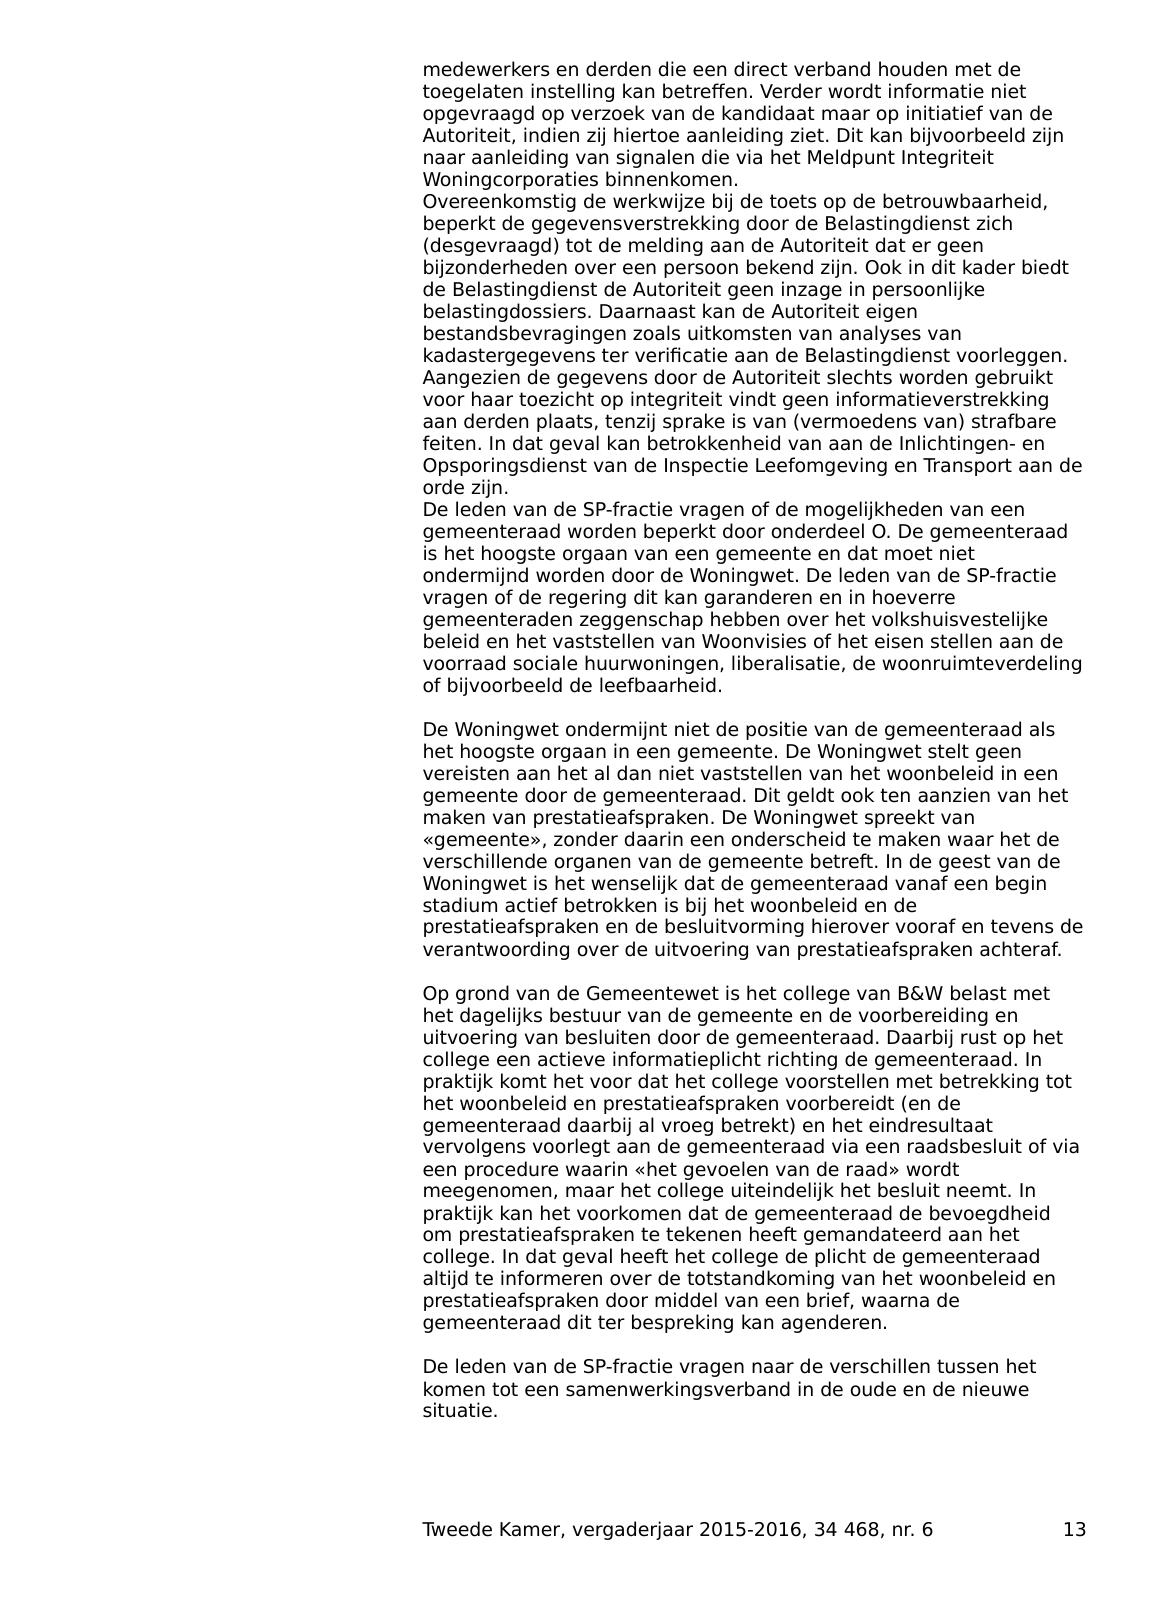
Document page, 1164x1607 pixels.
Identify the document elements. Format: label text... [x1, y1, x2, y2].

text De leden van de SP-fractie vragen of de mogelijkheden van een gemeenteraad worden beperkt door onderdeel O. De gemeenteraad is het hoogste orgaan van een gemeente en dat moet niet ondermijnd worden door de Woningwet. De leden van de SP-fractie vragen of de regering dit kan garanderen en in hoeverre gemeenteraden zeggenschap hebben over het volkshuisvestelijke beleid en het vaststellen van Woonvisies of het eisen stellen aan de voorraad sociale huurwoningen, liberalisatie, de woonruimteverdeling of bijvoorbeeld de leefbaarheid. [422, 499, 1087, 696]
text Op grond van de Gemeentewet is het college van B&W belast met het dagelijks bestuur van de gemeente en de voorbereiding en uitvoering van besluiten door de gemeenteraad. Daarbij rust op het college een actieve informatieplicht richting de gemeenteraad. In praktijk komt het voor dat het college voorstellen met betrekking tot het woonbeleid en prestatieafspraken voorbereidt (en de gemeenteraad daarbij al vroeg betrekt) en het eindresultaat vervolgens voorlegt aan de gemeenteraad via een raadsbesluit of via een procedure waarin «het gevoelen van de raad» wordt meegenomen, maar het college uiteindelijk het besluit neemt. In praktijk kan het voorkomen dat de gemeenteraad de bevoegdheid om prestatieafspraken te tekenen heeft gemandateerd aan het college. In dat geval heeft het college de plicht de gemeenteraad altijd te informeren over de totstandkoming van het woonbeleid en prestatieafspraken door middel van een brief, waarna de gemeenteraad dit ter bespreking kan agenderen. [422, 983, 1087, 1334]
text De leden van de SP-fractie vragen naar de verschillen tussen het komen tot een samenwerkingsverband in de oude en de nieuwe situatie. [422, 1356, 1087, 1422]
text Overeenkomstig de werkwijze bij de toets op de betrouwbaarheid, beperkt de gegevensverstrekking door de Belastingdienst zich (desgevraagd) tot de melding aan de Autoriteit dat er geen bijzonderheden over een persoon bekend zijn. Ook in dit kader biedt de Belastingdienst de Autoriteit geen inzage in persoonlijke belastingdossiers. Daarnaast kan de Autoriteit eigen bestandsbevragingen zoals uitkomsten van analyses van kadastergegevens ter verificatie aan de Belastingdienst voorleggen. Aangezien de gegevens door de Autoriteit slechts worden gebruikt voor haar toezicht op integriteit vindt geen informatieverstrekking aan derden plaats, tenzij sprake is van (vermoedens van) strafbare feiten. In dat geval kan betrokkenheid van aan de Inlichtingen- en Opsporingsdienst van de Inspectie Leefomgeving en Transport aan de orde zijn. [422, 191, 1087, 499]
text medewerkers en derden die een direct verband houden met de toegelaten instelling kan betreffen. Verder wordt informatie niet opgevraagd op verzoek van de kandidaat maar op initiatief van de Autoriteit, indien zij hiertoe aanleiding ziet. Dit kan bijvoorbeeld zijn naar aanleiding van signalen die via het Meldpunt Integriteit Woningcorporaties binnenkomen. [422, 59, 1087, 191]
text De Woningwet ondermijnt niet de positie van de gemeenteraad als het hoogste orgaan in een gemeente. De Woningwet stelt geen vereisten aan het al dan niet vaststellen van het woonbeleid in een gemeente door de gemeenteraad. Dit geldt ook ten aanzien van het maken van prestatieafspraken. De Woningwet spreekt van «gemeente», zonder daarin een onderscheid te maken waar het de verschillende organen van de gemeente betreft. In de geest van de Woningwet is het wenselijk dat de gemeenteraad vanaf een begin stadium actief betrokken is bij het woonbeleid en de prestatieafspraken en de besluitvorming hierover vooraf en tevens de verantwoording over de uitvoering van prestatieafspraken achteraf. [422, 719, 1087, 960]
